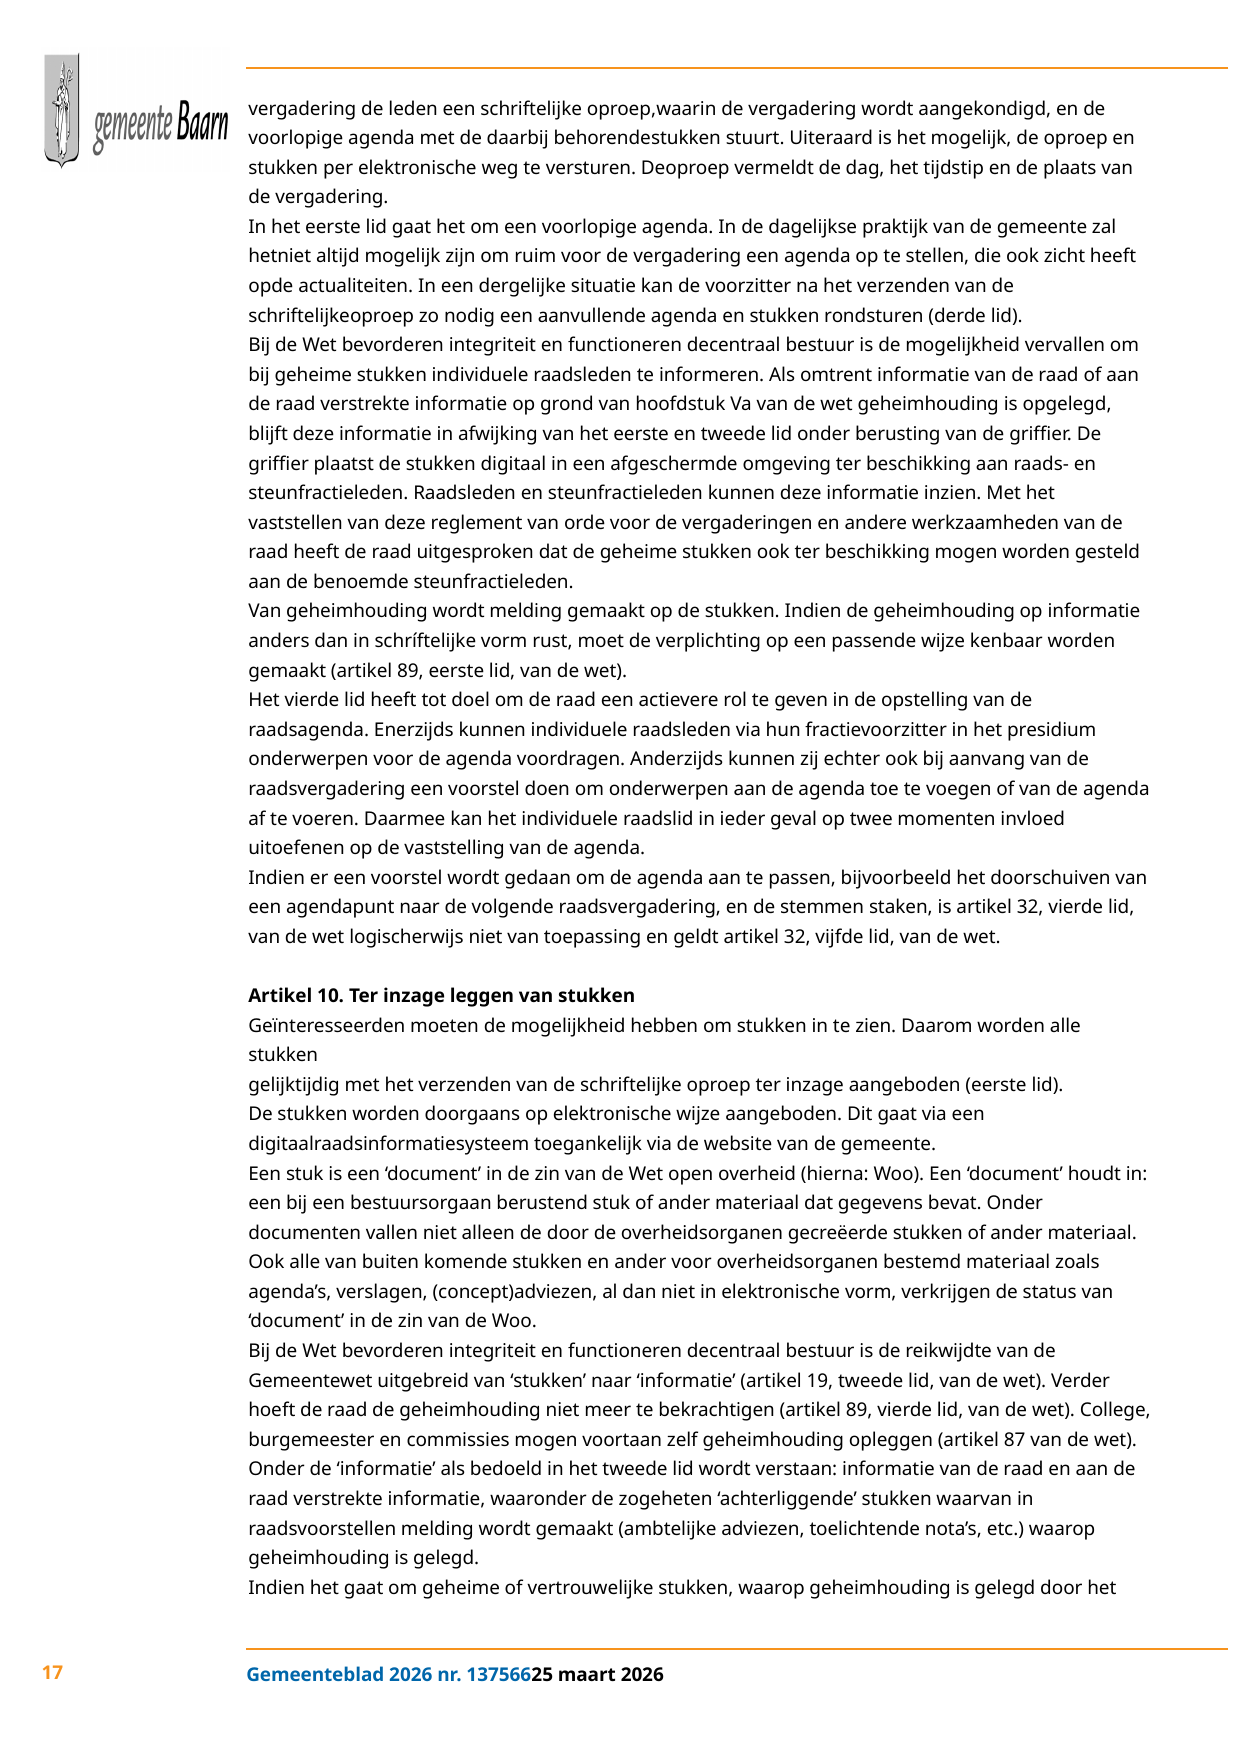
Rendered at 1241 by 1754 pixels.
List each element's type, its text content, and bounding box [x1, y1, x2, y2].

text Bij de Wet bevorderen integriteit en functioneren decentraal bestuur is de mogelijkheid vervallen om bij geheime stukken individuele raadsleden te informeren. Als omtrent informatie van de raad of aan de raad verstrekte informatie op grond van hoofdstuk Va van de wet geheimhouding is opgelegd, blijft deze informatie in afwijking van het eerste en tweede lid onder berusting van de griffier. De griffier plaatst de stukken digitaal in een afgeschermde omgeving ter beschikking aan raads- en steunfractieleden. Raadsleden en steunfractieleden kunnen deze informatie inzien. Met het vaststellen van deze reglement van orde voor de vergaderingen en andere werkzaamheden van de raad heeft de raad uitgesproken dat de geheime stukken ook ter beschikking mogen worden gesteld aan de benoemde steunfractieleden. [248, 331, 1152, 594]
text Van geheimhouding wordt melding gemaakt op de stukken. Indien de geheimhouding op informatie anders dan in schríftelijke vorm rust, moet de verplichting op een passende wijze kenbaar worden gemaakt (artikel 89, eerste lid, van de wet). [248, 598, 1152, 683]
text Het vierde lid heeft tot doel om de raad een actievere rol te geven in de opstelling van de raadsagenda. Enerzijds kunnen individuele raadsleden via hun fractievoorzitter in het presidium onderwerpen voor de agenda voordragen. Anderzijds kunnen zij echter ook bij aanvang van de raadsvergadering een voorstel doen om onderwerpen aan de agenda toe te voegen of van de agenda af te voeren. Daarmee kan het individuele raadslid in ieder geval op twee momenten invloed uitoefenen op de vaststelling van de agenda. [248, 686, 1152, 860]
text Een stuk is een ‘document’ in de zin van de Wet open overheid (hierna: Woo). Een ‘document’ houdt in: een bij een bestuursorgaan berustend stuk of ander materiaal dat gegevens bevat. Onder documenten vallen niet alleen de door de overheidsorganen gecreëerde stukken of ander materiaal. Ook alle van buiten komende stukken en ander voor overheidsorganen bestemd materiaal zoals agenda’s, verslagen, (concept)adviezen, al dan niet in elektronische vorm, verkrijgen de status van ‘document’ in de zin van de Woo. [248, 1160, 1152, 1333]
text Geïnteresseerden moeten de mogelijkheid hebben om stukken in te zien. Daarom worden alle stukken [248, 1012, 1152, 1067]
text Bij de Wet bevorderen integriteit en functioneren decentraal bestuur is de reikwijdte van de Gemeentewet uitgebreid van ‘stukken’ naar ‘informatie’ (artikel 19, tweede lid, van de wet). Verder hoeft de raad de geheimhouding niet meer te bekrachtigen (artikel 89, vierde lid, van de wet). College, burgemeester en commissies mogen voortaan zelf geheimhouding opleggen (artikel 87 van de wet). [248, 1337, 1152, 1452]
text Onder de ‘informatie’ als bedoeld in het tweede lid wordt verstaan: informatie van de raad en aan de raad verstrekte informatie, waaronder de zogeheten ‘achterliggende’ stukken waarvan in raadsvoorstellen melding wordt gemaakt (ambtelijke adviezen, toelichtende nota’s, etc.) waarop geheimhouding is gelegd. [248, 1456, 1152, 1570]
text gelijktijdig met het verzenden van de schriftelijke oproep ter inzage aangeboden (eerste lid). [248, 1071, 1152, 1097]
text De stukken worden doorgaans op elektronische wijze aangeboden. Dit gaat via een digitaalraadsinformatiesysteem toegankelijk via de website van de gemeente. [248, 1101, 1152, 1156]
text In het eerste lid gaat het om een voorlopige agenda. In de dagelijkse praktijk van de gemeente zal hetniet altijd mogelijk zijn om ruim voor de vergadering een agenda op te stellen, die ook zicht heeft opde actualiteiten. In een dergelijke situatie kan de voorzitter na het verzenden van de schriftelijkeoproep zo nodig een aanvullende agenda en stukken rondsturen (derde lid). [248, 213, 1152, 328]
text Indien het gaat om geheime of vertrouwelijke stukken, waarop geheimhouding is gelegd door het [248, 1574, 1152, 1600]
text Indien er een voorstel wordt gedaan om de agenda aan te passen, bijvoorbeeld het doorschuiven van een agendapunt naar de volgende raadsvergadering, en de stemmen staken, is artikel 32, vierde lid, van de wet logischerwijs niet van toepassing en geldt artikel 32, vijfde lid, van de wet. [248, 864, 1152, 949]
picture [41, 47, 231, 172]
text vergadering de leden een schriftelijke oproep,waarin de vergadering wordt aangekondigd, en de voorlopige agenda met de daarbij behorendestukken stuurt. Uiteraard is het mogelijk, de oproep en stukken per elektronische weg te versturen. Deoproep vermeldt de dag, het tijdstip en de plaats van de vergadering. [248, 95, 1152, 209]
text Artikel 10. Ter inzage leggen van stukken [248, 982, 1152, 1008]
